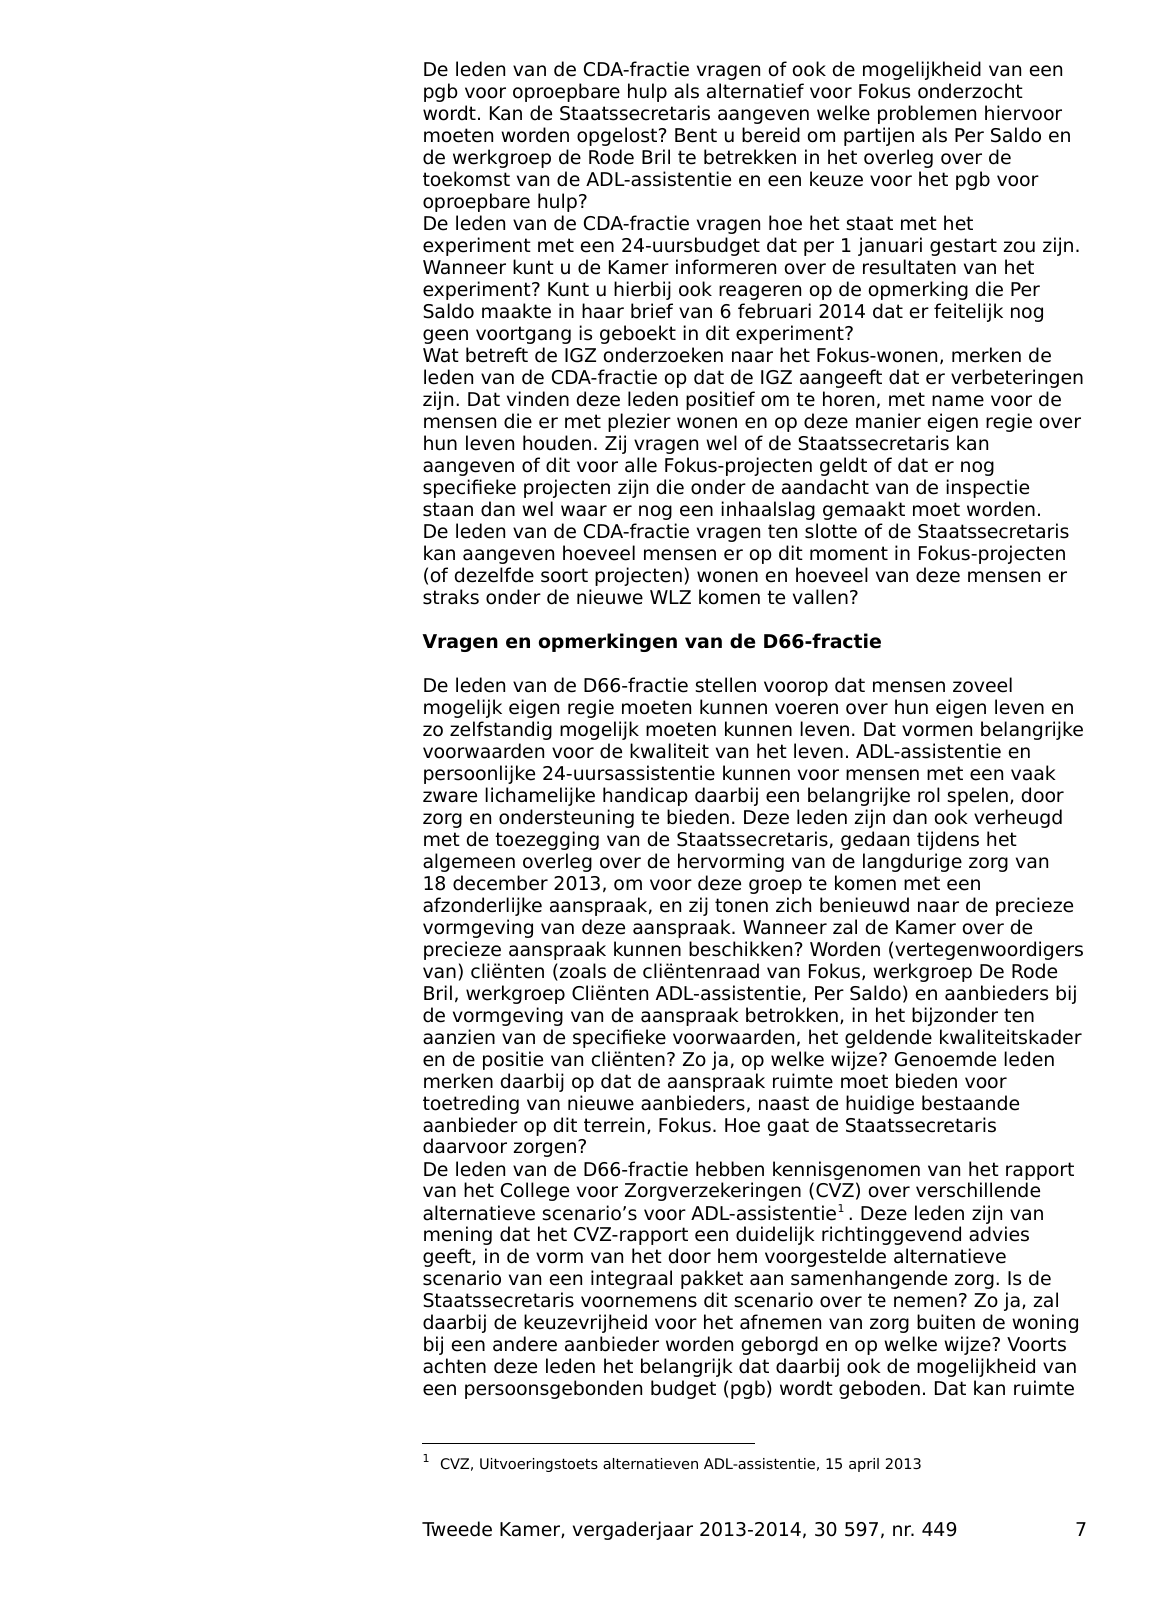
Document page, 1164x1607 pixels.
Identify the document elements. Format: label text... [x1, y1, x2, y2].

text De leden van de D66-fractie hebben kennisgenomen van het rapport van het College voor Zorgverzekeringen (CVZ) over verschillende alternatieve scenario’s voor ADL-assistentie. Deze leden zijn van mening dat het CVZ-rapport een duidelijk richtinggevend advies geeft, in de vorm van het door hem voorgestelde alternatieve scenario van een integraal pakket aan samenhangende zorg. Is de Staatssecretaris voornemens dit scenario over te nemen? Zo ja, zal daarbij de keuzevrijheid voor het afnemen van zorg buiten de woning bij een andere aanbieder worden geborgd en op welke wijze? Voorts achten deze leden het belangrijk dat daarbij ook de mogelijkheid van een persoonsgebonden budget (pgb) wordt geboden. Dat kan ruimte [422, 1158, 1087, 1400]
text De leden van de CDA-fractie vragen ten slotte of de Staatssecretaris kan aangeven hoeveel mensen er op dit moment in Fokus-projecten (of dezelfde soort projecten) wonen en hoeveel van deze mensen er straks onder de nieuwe WLZ komen te vallen? [422, 521, 1087, 608]
text De leden van de CDA-fractie vragen hoe het staat met het experiment met een 24-uursbudget dat per 1 januari gestart zou zijn. Wanneer kunt u de Kamer informeren over de resultaten van het experiment? Kunt u hierbij ook reageren op de opmerking die Per Saldo maakte in haar brief van 6 februari 2014 dat er feitelijk nog geen voortgang is geboekt in dit experiment? [422, 213, 1087, 345]
text Wat betreft de IGZ onderzoeken naar het Fokus-wonen, merken de leden van de CDA-fractie op dat de IGZ aangeeft dat er verbeteringen zijn. Dat vinden deze leden positief om te horen, met name voor de mensen die er met plezier wonen en op deze manier eigen regie over hun leven houden. Zij vragen wel of de Staatssecretaris kan aangeven of dit voor alle Fokus-projecten geldt of dat er nog specifieke projecten zijn die onder de aandacht van de inspectie staan dan wel waar er nog een inhaalslag gemaakt moet worden. [422, 345, 1087, 521]
text De leden van de CDA-fractie vragen of ook de mogelijkheid van een pgb voor oproepbare hulp als alternatief voor Fokus onderzocht wordt. Kan de Staatssecretaris aangeven welke problemen hiervoor moeten worden opgelost? Bent u bereid om partijen als Per Saldo en de werkgroep de Rode Bril te betrekken in het overleg over de toekomst van de ADL-assistentie en een keuze voor het pgb voor oproepbare hulp? [422, 59, 1087, 213]
subtitle Vragen en opmerkingen van de D66-fractie [422, 631, 1087, 653]
text CVZ, Uitvoeringstoets alternatieven ADL-assistentie, 15 april 2013 [422, 1452, 1087, 1474]
text De leden van de D66-fractie stellen voorop dat mensen zoveel mogelijk eigen regie moeten kunnen voeren over hun eigen leven en zo zelfstandig mogelijk moeten kunnen leven. Dat vormen belangrijke voorwaarden voor de kwaliteit van het leven. ADL-assistentie en persoonlijke 24-uursassistentie kunnen voor mensen met een vaak zware lichamelijke handicap daarbij een belangrijke rol spelen, door zorg en ondersteuning te bieden. Deze leden zijn dan ook verheugd met de toezegging van de Staatssecretaris, gedaan tijdens het algemeen overleg over de hervorming van de langdurige zorg van 18 december 2013, om voor deze groep te komen met een afzonderlijke aanspraak, en zij tonen zich benieuwd naar de precieze vormgeving van deze aanspraak. Wanneer zal de Kamer over de precieze aanspraak kunnen beschikken? Worden (vertegenwoordigers van) cliënten (zoals de cliëntenraad van Fokus, werkgroep De Rode Bril, werkgroep Cliënten ADL-assistentie, Per Saldo) en aanbieders bij de vormgeving van de aanspraak betrokken, in het bijzonder ten aanzien van de specifieke voorwaarden, het geldende kwaliteitskader en de positie van cliënten? Zo ja, op welke wijze? Genoemde leden merken daarbij op dat de aanspraak ruimte moet bieden voor toetreding van nieuwe aanbieders, naast de huidige bestaande aanbieder op dit terrein, Fokus. Hoe gaat de Staatssecretaris daarvoor zorgen? [422, 675, 1087, 1158]
